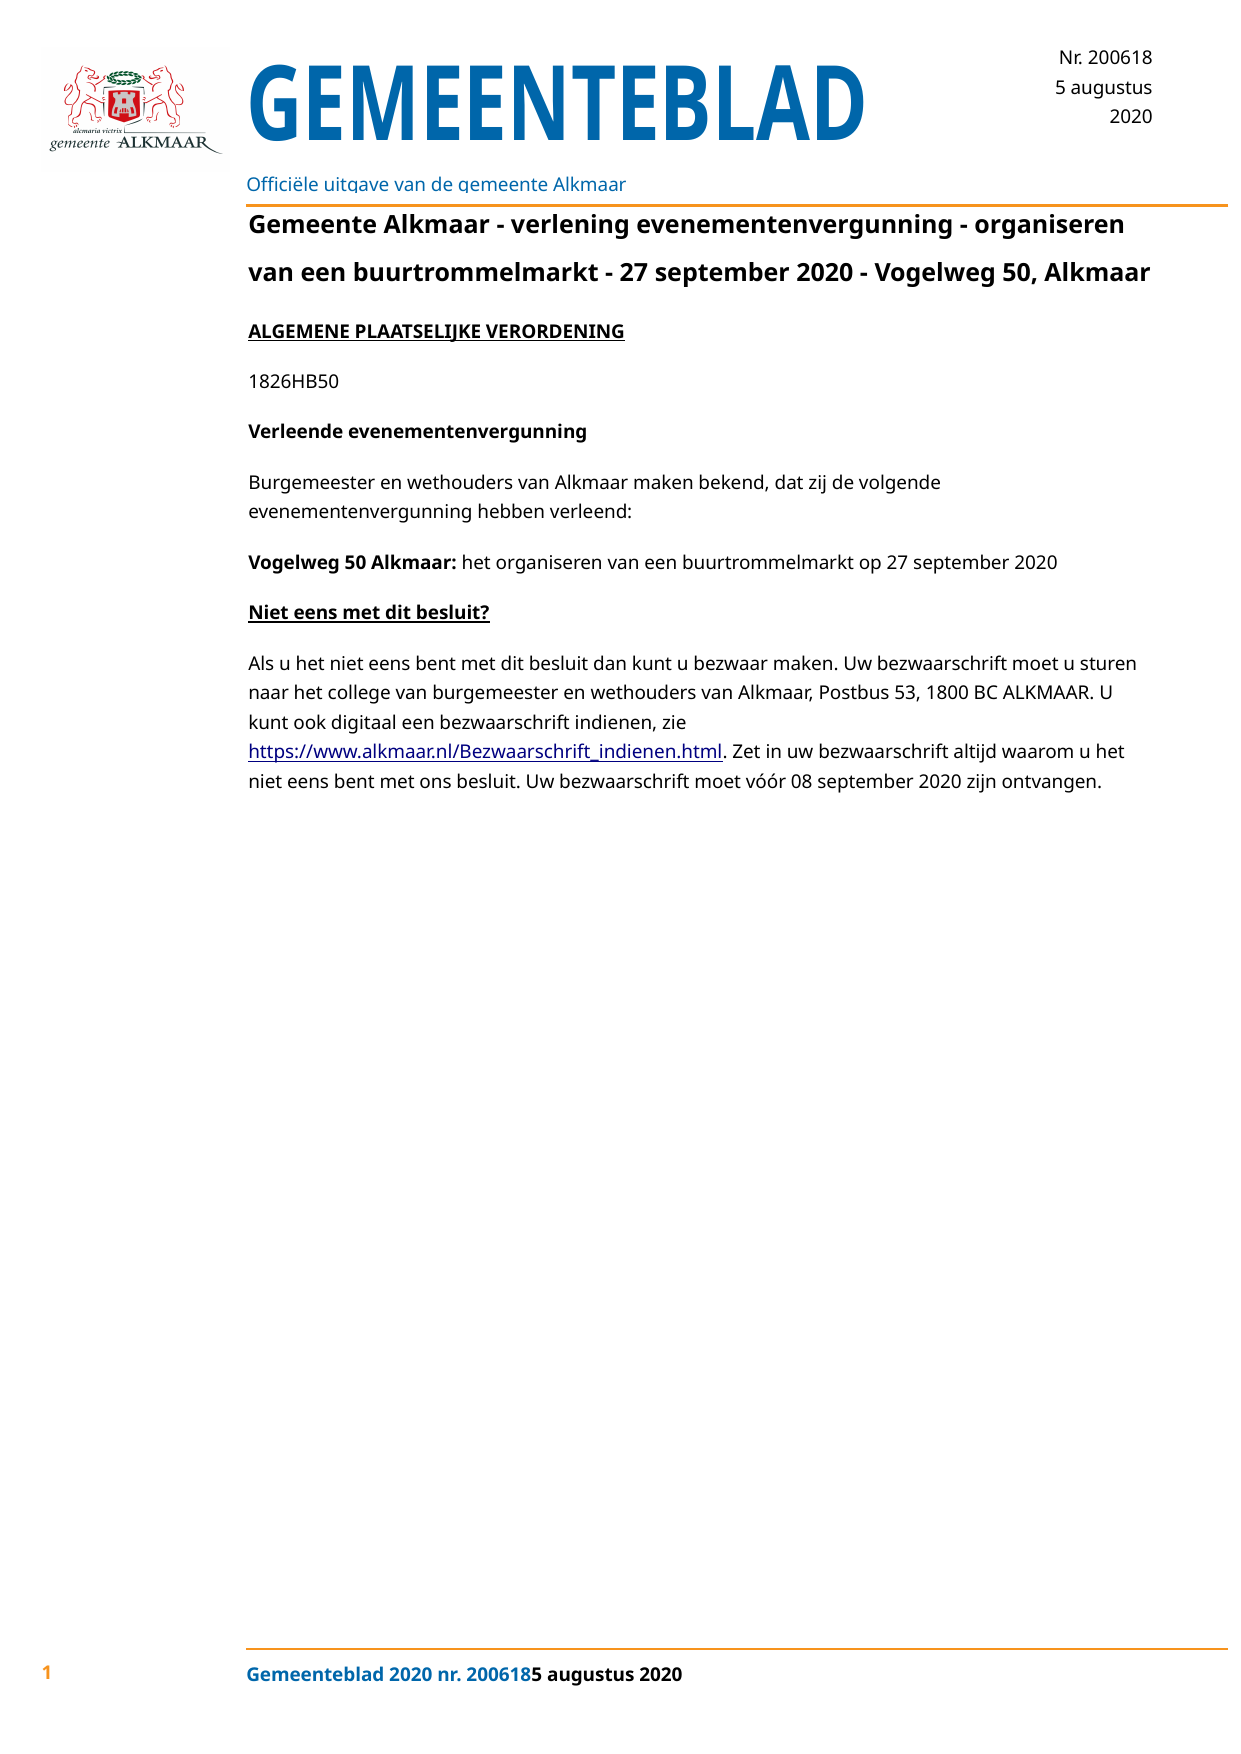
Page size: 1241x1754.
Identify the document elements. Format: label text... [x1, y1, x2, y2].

text Niet eens met dit besluit? [248, 599, 1152, 625]
text Burgemeester en wethouders van Alkmaar maken bekend, dat zij de volgende evenementenvergunning hebben verleend: [248, 469, 1152, 524]
text Gemeente Alkmaar - verlening evenementenvergunning - organiseren van een buurtrommelmarkt - 27 september 2020 - Vogelweg 50, Alkmaar [248, 207, 1152, 288]
text Vogelweg 50 Alkmaar: het organiseren van een buurtrommelmarkt op 27 september 2020 [248, 549, 1152, 575]
text 1826HB50 [248, 368, 1152, 394]
text Als u het niet eens bent met dit besluit dan kunt u bezwaar maken. Uw bezwaarschrift moet u sturen naar het college van burgemeester en wethouders van Alkmaar, Postbus 53, 1800 BC ALKMAAR. U kunt ook digitaal een bezwaarschrift indienen, zie https://www.alkmaar.nl/Bezwaarschrift_indienen.html. Zet in uw bezwaarschrift altijd waarom u het niet eens bent met ons besluit. Uw bezwaarschrift moet vóór 08 september 2020 zijn ontvangen. [248, 650, 1152, 794]
picture [41, 47, 231, 172]
text Verleende evenementenvergunning [248, 419, 1152, 444]
text ALGEMENE PLAATSELIJKE VERORDENING [248, 318, 1152, 344]
